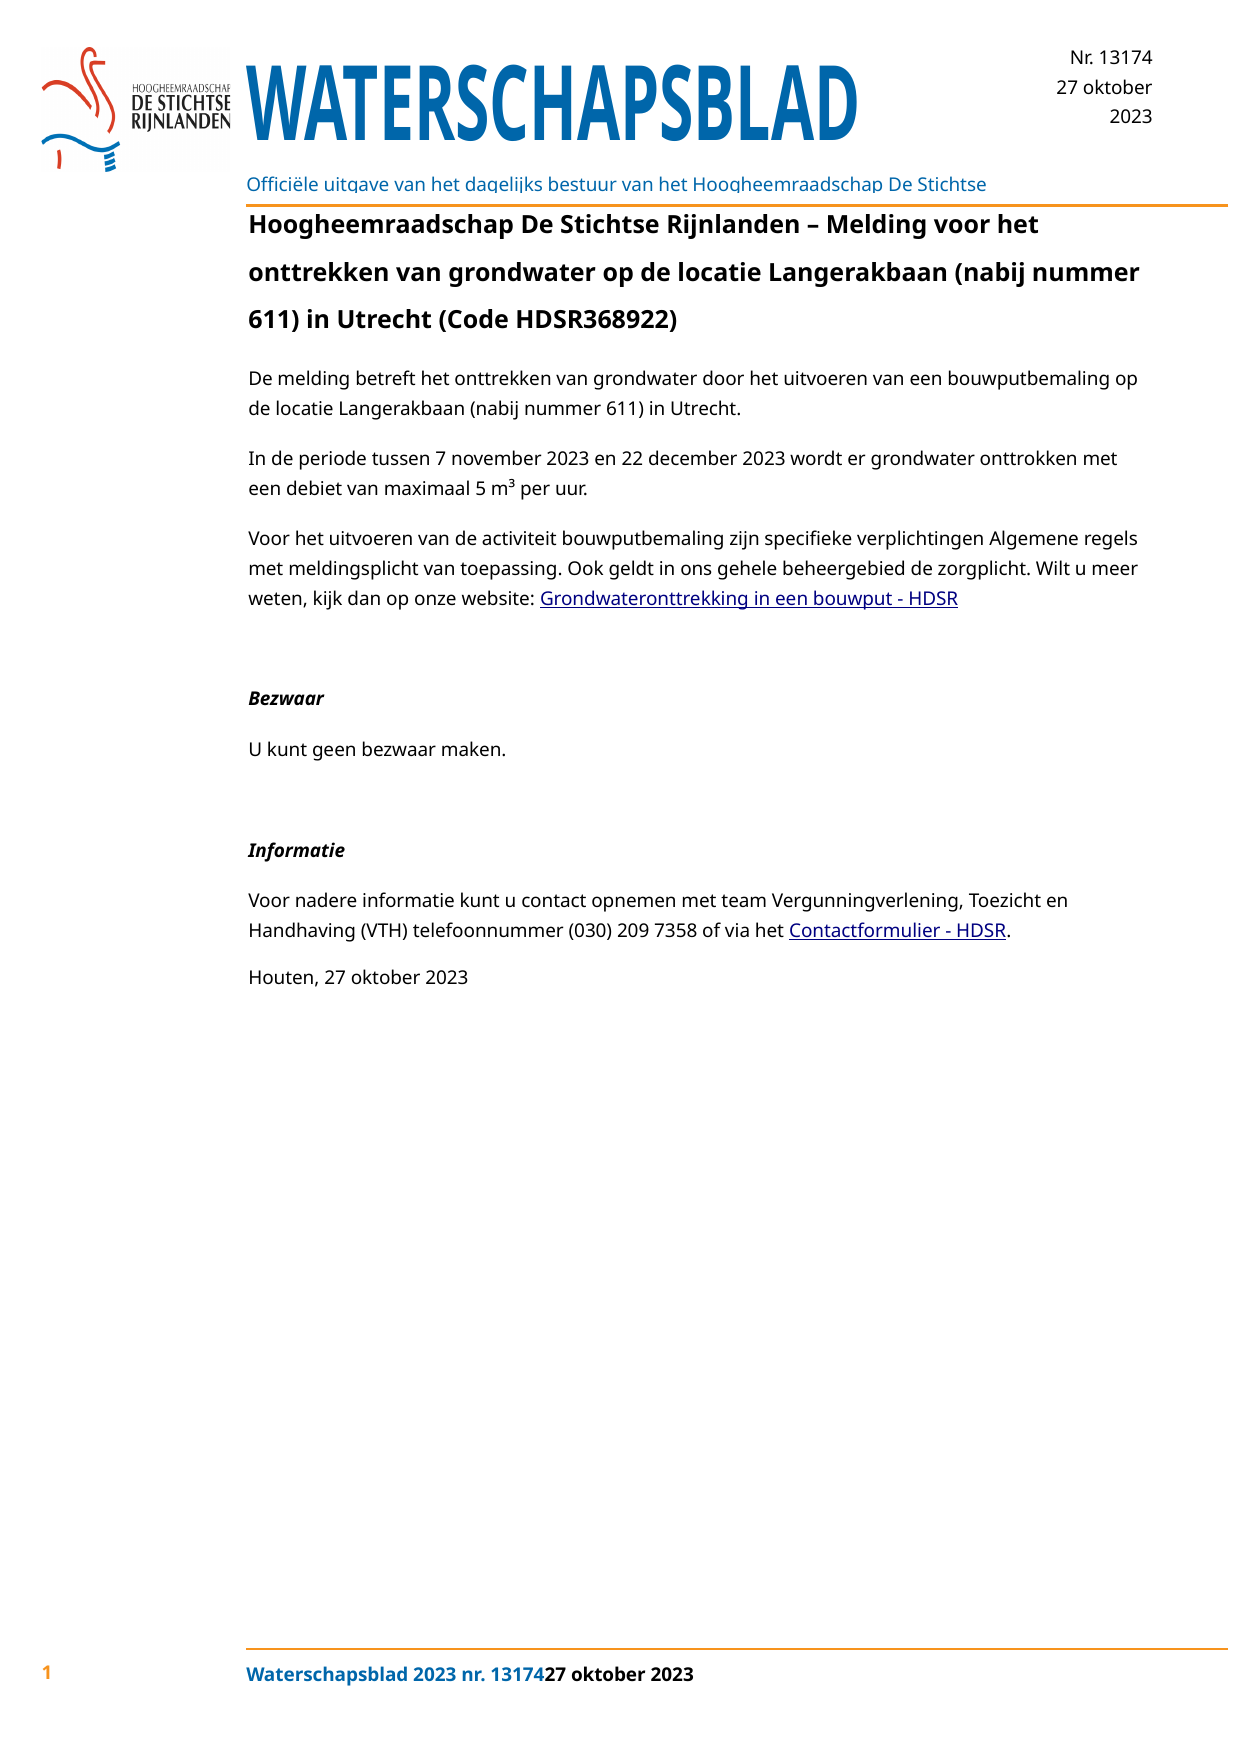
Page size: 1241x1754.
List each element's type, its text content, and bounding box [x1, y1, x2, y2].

text In de periode tussen 7 november 2023 en 22 december 2023 wordt er grondwater onttrokken met een debiet van maximaal 5 m³ per uur. [248, 446, 1152, 501]
text Informatie [248, 837, 1152, 862]
text Voor nadere informatie kunt u contact opnemen met team Vergunningverlening, Toezicht en Handhaving (VTH) telefoonnummer (030) 209 7358 of via het Contactformulier - HDSR. [248, 887, 1152, 942]
text Voor het uitvoeren van de activiteit bouwputbemaling zijn specifieke verplichtingen Algemene regels met meldingsplicht van toepassing. Ook geldt in ons gehele beheergebied de zorgplicht. Wilt u meer weten, kijk dan op onze website: Grondwateronttrekking in een bouwput - HDSR [248, 526, 1152, 610]
text Hoogheemraadschap De Stichtse Rijnlanden – Melding voor het onttrekken van grondwater op de locatie Langerakbaan (nabij nummer 611) in Utrecht (Code HDSR368922) [248, 207, 1152, 336]
text U kunt geen bezwaar maken. [248, 736, 1152, 762]
picture [41, 47, 231, 172]
text Bezwaar [248, 686, 1152, 711]
text De melding betreft het onttrekken van grondwater door het uitvoeren van een bouwputbemaling op de locatie Langerakbaan (nabij nummer 611) in Utrecht. [248, 366, 1152, 421]
text Houten, 27 oktober 2023 [248, 964, 1152, 990]
